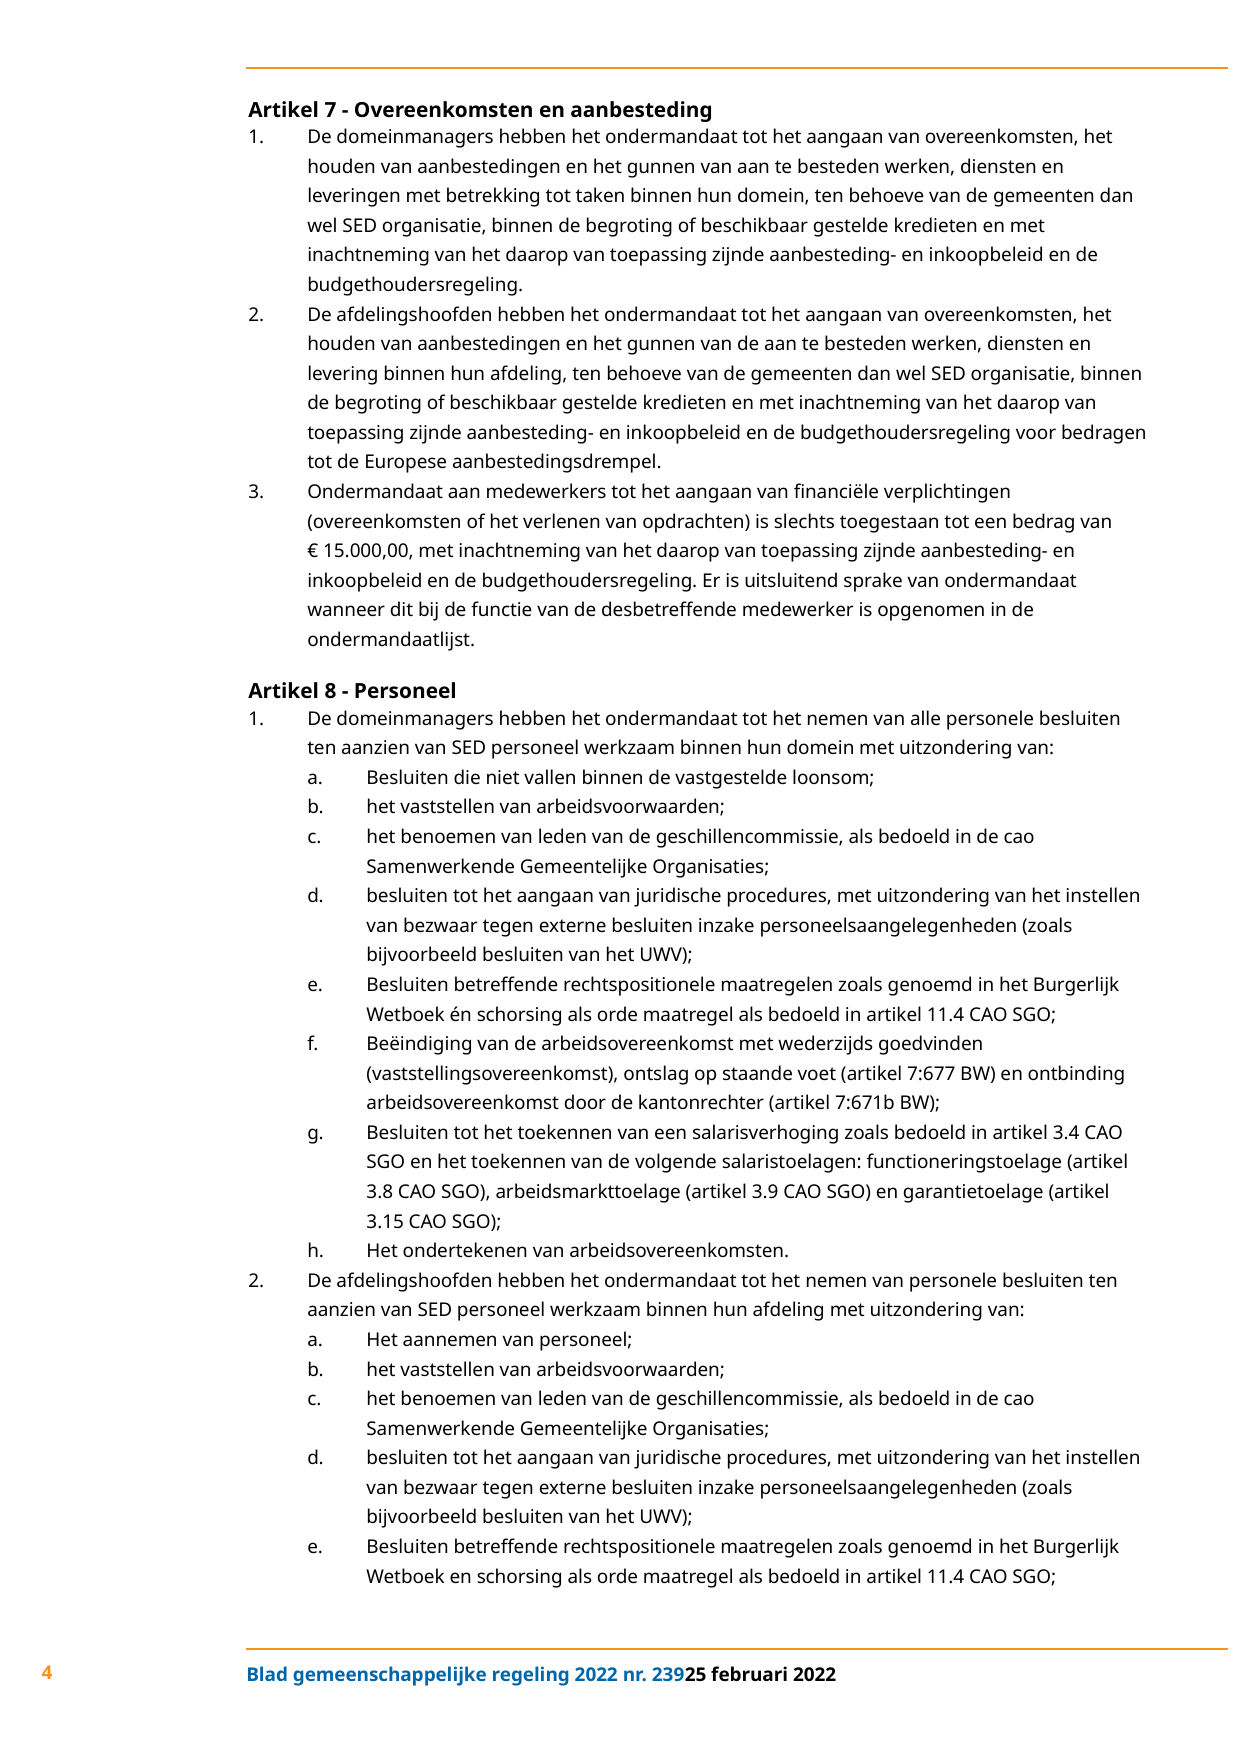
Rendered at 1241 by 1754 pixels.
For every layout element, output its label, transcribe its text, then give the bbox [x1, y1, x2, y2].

list Besluiten die niet vallen binnen de vastgestelde loonsom; [307, 764, 1152, 790]
list De afdelingshoofden hebben het ondermandaat tot het aangaan van overeenkomsten, het houden van aanbestedingen en het gunnen van de aan te besteden werken, diensten en levering binnen hun afdeling, ten behoeve van de gemeenten dan wel SED organisatie, binnen de begroting of beschikbaar gestelde kredieten en met inachtneming van het daarop van toepassing zijnde aanbesteding- en inkoopbeleid en de budgethoudersregeling voor bedragen tot de Europese aanbestedingsdrempel. [248, 301, 1152, 474]
list het benoemen van leden van de geschillencommissie, als bedoeld in de cao Samenwerkende Gemeentelijke Organisaties; [307, 823, 1152, 879]
list Besluiten tot het toekennen van een salarisverhoging zoals bedoeld in artikel 3.4 CAO SGO en het toekennen van de volgende salaristoelagen: functioneringstoelage (artikel 3.8 CAO SGO), arbeidsmarkttoelage (artikel 3.9 CAO SGO) en garantietoelage (artikel 3.15 CAO SGO); [307, 1119, 1152, 1234]
text Artikel 8 - Personeel [248, 677, 1152, 705]
list Besluiten betreffende rechtspositionele maatregelen zoals genoemd in het Burgerlijk Wetboek en schorsing als orde maatregel als bedoeld in artikel 11.4 CAO SGO; [307, 1533, 1152, 1589]
list De domeinmanagers hebben het ondermandaat tot het aangaan van overeenkomsten, het houden van aanbestedingen en het gunnen van aan te besteden werken, diensten en leveringen met betrekking tot taken binnen hun domein, ten behoeve van de gemeenten dan wel SED organisatie, binnen de begroting of beschikbaar gestelde kredieten en met inachtneming van het daarop van toepassing zijnde aanbesteding- en inkoopbeleid en de budgethoudersregeling. [248, 123, 1152, 297]
list De afdelingshoofden hebben het ondermandaat tot het nemen van personele besluiten ten aanzien van SED personeel werkzaam binnen hun afdeling met uitzondering van: [248, 1267, 1152, 1322]
list Het ondertekenen van arbeidsovereenkomsten. [307, 1237, 1152, 1263]
text Artikel 7 - Overeenkomsten en aanbesteding [248, 95, 1152, 123]
list het vaststellen van arbeidsvoorwaarden; [307, 1356, 1152, 1382]
list besluiten tot het aangaan van juridische procedures, met uitzondering van het instellen van bezwaar tegen externe besluiten inzake personeelsaangelegenheden (zoals bijvoorbeeld besluiten van het UWV); [307, 1444, 1152, 1529]
list Het aannemen van personeel; [307, 1326, 1152, 1352]
list het benoemen van leden van de geschillencommissie, als bedoeld in de cao Samenwerkende Gemeentelijke Organisaties; [307, 1385, 1152, 1441]
list De domeinmanagers hebben het ondermandaat tot het nemen van alle personele besluiten ten aanzien van SED personeel werkzaam binnen hun domein met uitzondering van: [248, 705, 1152, 760]
list Beëindiging van de arbeidsovereenkomst met wederzijds goedvinden (vaststellingsovereenkomst), ontslag op staande voet (artikel 7:677 BW) en ontbinding arbeidsovereenkomst door de kantonrechter (artikel 7:671b BW); [307, 1030, 1152, 1115]
list Besluiten betreffende rechtspositionele maatregelen zoals genoemd in het Burgerlijk Wetboek én schorsing als orde maatregel als bedoeld in artikel 11.4 CAO SGO; [307, 971, 1152, 1027]
list Ondermandaat aan medewerkers tot het aangaan van financiële verplichtingen (overeenkomsten of het verlenen van opdrachten) is slechts toegestaan tot een bedrag van € 15.000,00, met inachtneming van het daarop van toepassing zijnde aanbesteding- en inkoopbeleid en de budgethoudersregeling. Er is uitsluitend sprake van ondermandaat wanneer dit bij de functie van de desbetreffende medewerker is opgenomen in de ondermandaatlijst. [248, 478, 1152, 652]
list besluiten tot het aangaan van juridische procedures, met uitzondering van het instellen van bezwaar tegen externe besluiten inzake personeelsaangelegenheden (zoals bijvoorbeeld besluiten van het UWV); [307, 882, 1152, 967]
picture [41, 47, 231, 172]
list het vaststellen van arbeidsvoorwaarden; [307, 794, 1152, 819]
